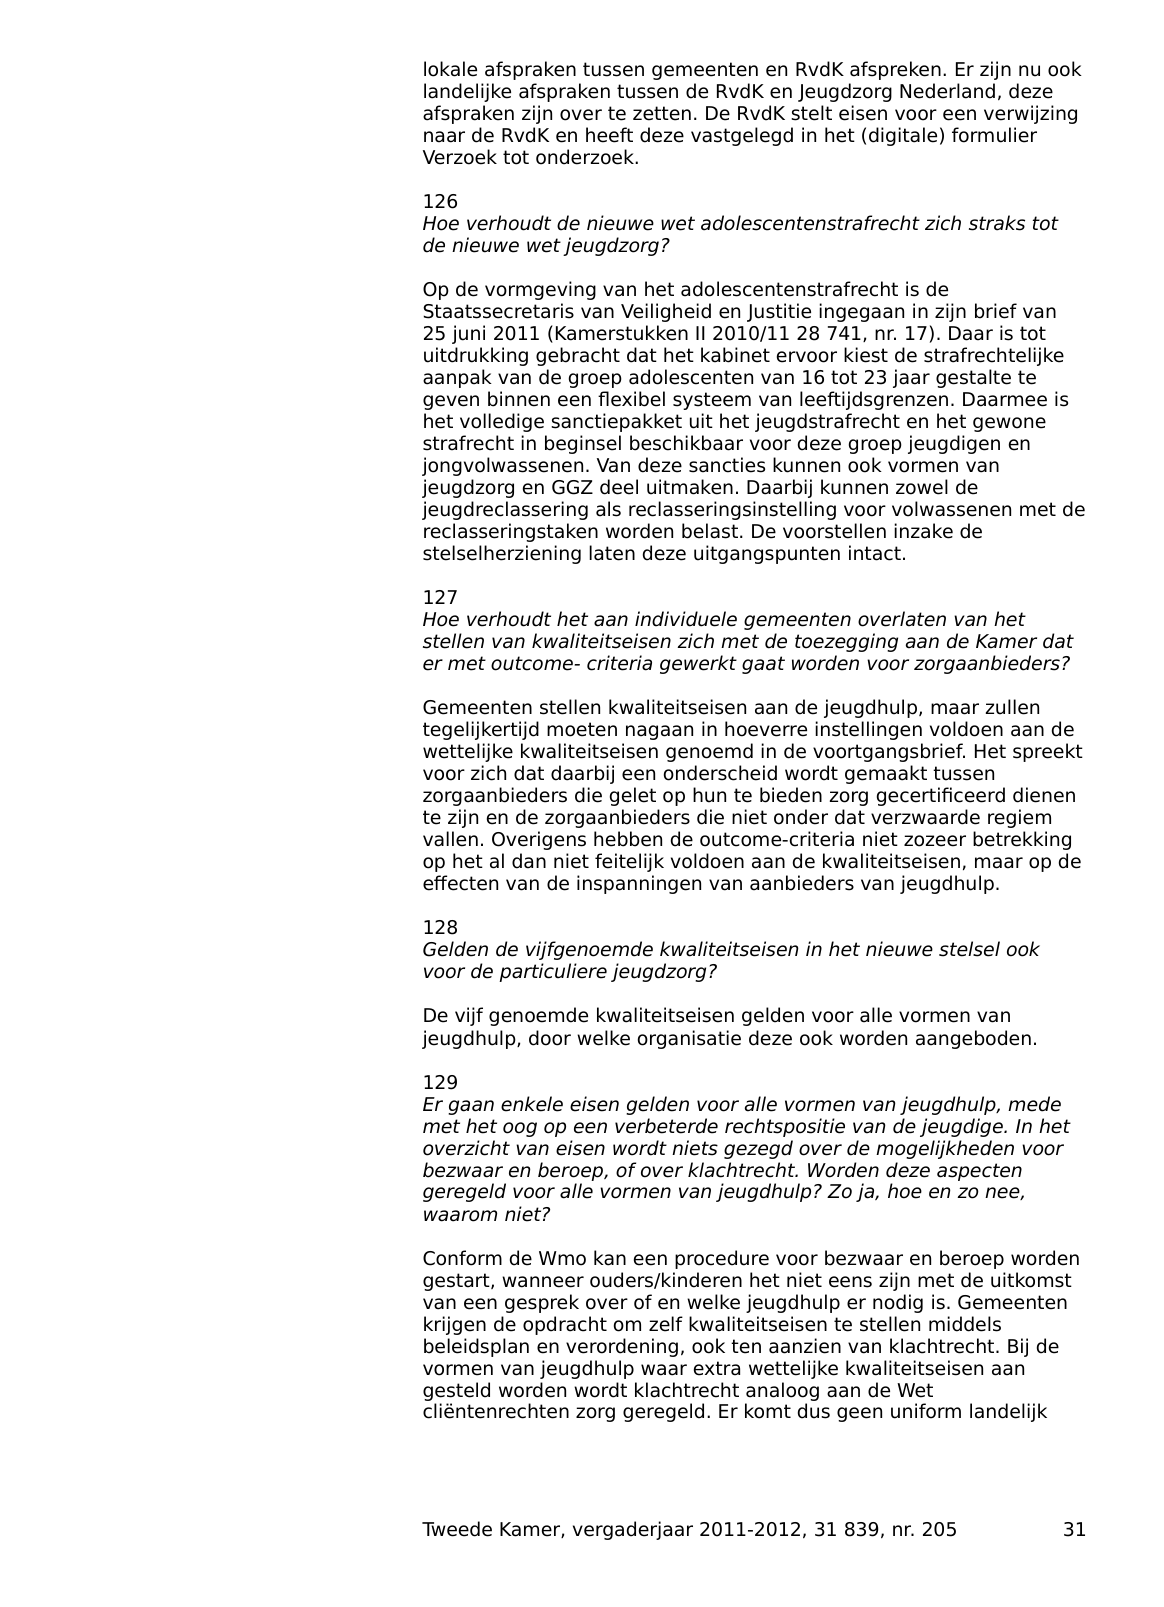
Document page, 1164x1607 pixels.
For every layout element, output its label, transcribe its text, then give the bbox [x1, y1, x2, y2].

text 127 [422, 587, 1087, 609]
text Hoe verhoudt de nieuwe wet adolescentenstrafrecht zich straks tot de nieuwe wet jeugdzorg? [422, 213, 1087, 257]
text 128 [422, 917, 1087, 939]
text Er gaan enkele eisen gelden voor alle vormen van jeugdhulp, mede met het oog op een verbeterde rechtspositie van de jeugdige. In het overzicht van eisen wordt niets gezegd over de mogelijkheden voor bezwaar en beroep, of over klachtrecht. Worden deze aspecten geregeld voor alle vormen van jeugdhulp? Zo ja, hoe en zo nee, waarom niet? [422, 1093, 1087, 1225]
text Conform de Wmo kan een procedure voor bezwaar en beroep worden gestart, wanneer ouders/kinderen het niet eens zijn met de uitkomst van een gesprek over of en welke jeugdhulp er nodig is. Gemeenten krijgen de opdracht om zelf kwaliteitseisen te stellen middels beleidsplan en verordening, ook ten aanzien van klachtrecht. Bij de vormen van jeugdhulp waar extra wettelijke kwaliteitseisen aan gesteld worden wordt klachtrecht analoog aan de Wet cliëntenrechten zorg geregeld. Er komt dus geen uniform landelijk [422, 1248, 1087, 1423]
text 126 [422, 191, 1087, 213]
text Op de vormgeving van het adolescentenstrafrecht is de Staatssecretaris van Veiligheid en Justitie ingegaan in zijn brief van 25 juni 2011 (Kamerstukken II 2010/11 28 741, nr. 17). Daar is tot uitdrukking gebracht dat het kabinet ervoor kiest de strafrechtelijke aanpak van de groep adolescenten van 16 tot 23 jaar gestalte te geven binnen een flexibel systeem van leeftijdsgrenzen. Daarmee is het volledige sanctiepakket uit het jeugdstrafrecht en het gewone strafrecht in beginsel beschikbaar voor deze groep jeugdigen en jongvolwassenen. Van deze sancties kunnen ook vormen van jeugdzorg en GGZ deel uitmaken. Daarbij kunnen zowel de jeugdreclassering als reclasseringsinstelling voor volwassenen met de reclasseringstaken worden belast. De voorstellen inzake de stelselherziening laten deze uitgangspunten intact. [422, 279, 1087, 565]
text De vijf genoemde kwaliteitseisen gelden voor alle vormen van jeugdhulp, door welke organisatie deze ook worden aangeboden. [422, 1005, 1087, 1049]
text Hoe verhoudt het aan individuele gemeenten overlaten van het stellen van kwaliteitseisen zich met de toezegging aan de Kamer dat er met outcome- criteria gewerkt gaat worden voor zorgaanbieders? [422, 609, 1087, 675]
text 129 [422, 1072, 1087, 1093]
text lokale afspraken tussen gemeenten en RvdK afspreken. Er zijn nu ook landelijke afspraken tussen de RvdK en Jeugdzorg Nederland, deze afspraken zijn over te zetten. De RvdK stelt eisen voor een verwijzing naar de RvdK en heeft deze vastgelegd in het (digitale) formulier Verzoek tot onderzoek. [422, 59, 1087, 169]
text Gelden de vijfgenoemde kwaliteitseisen in het nieuwe stelsel ook voor de particuliere jeugdzorg? [422, 939, 1087, 983]
text Gemeenten stellen kwaliteitseisen aan de jeugdhulp, maar zullen tegelijkertijd moeten nagaan in hoeverre instellingen voldoen aan de wettelijke kwaliteitseisen genoemd in de voortgangsbrief. Het spreekt voor zich dat daarbij een onderscheid wordt gemaakt tussen zorgaanbieders die gelet op hun te bieden zorg gecertificeerd dienen te zijn en de zorgaanbieders die niet onder dat verzwaarde regiem vallen. Overigens hebben de outcome-criteria niet zozeer betrekking op het al dan niet feitelijk voldoen aan de kwaliteitseisen, maar op de effecten van de inspanningen van aanbieders van jeugdhulp. [422, 697, 1087, 895]
